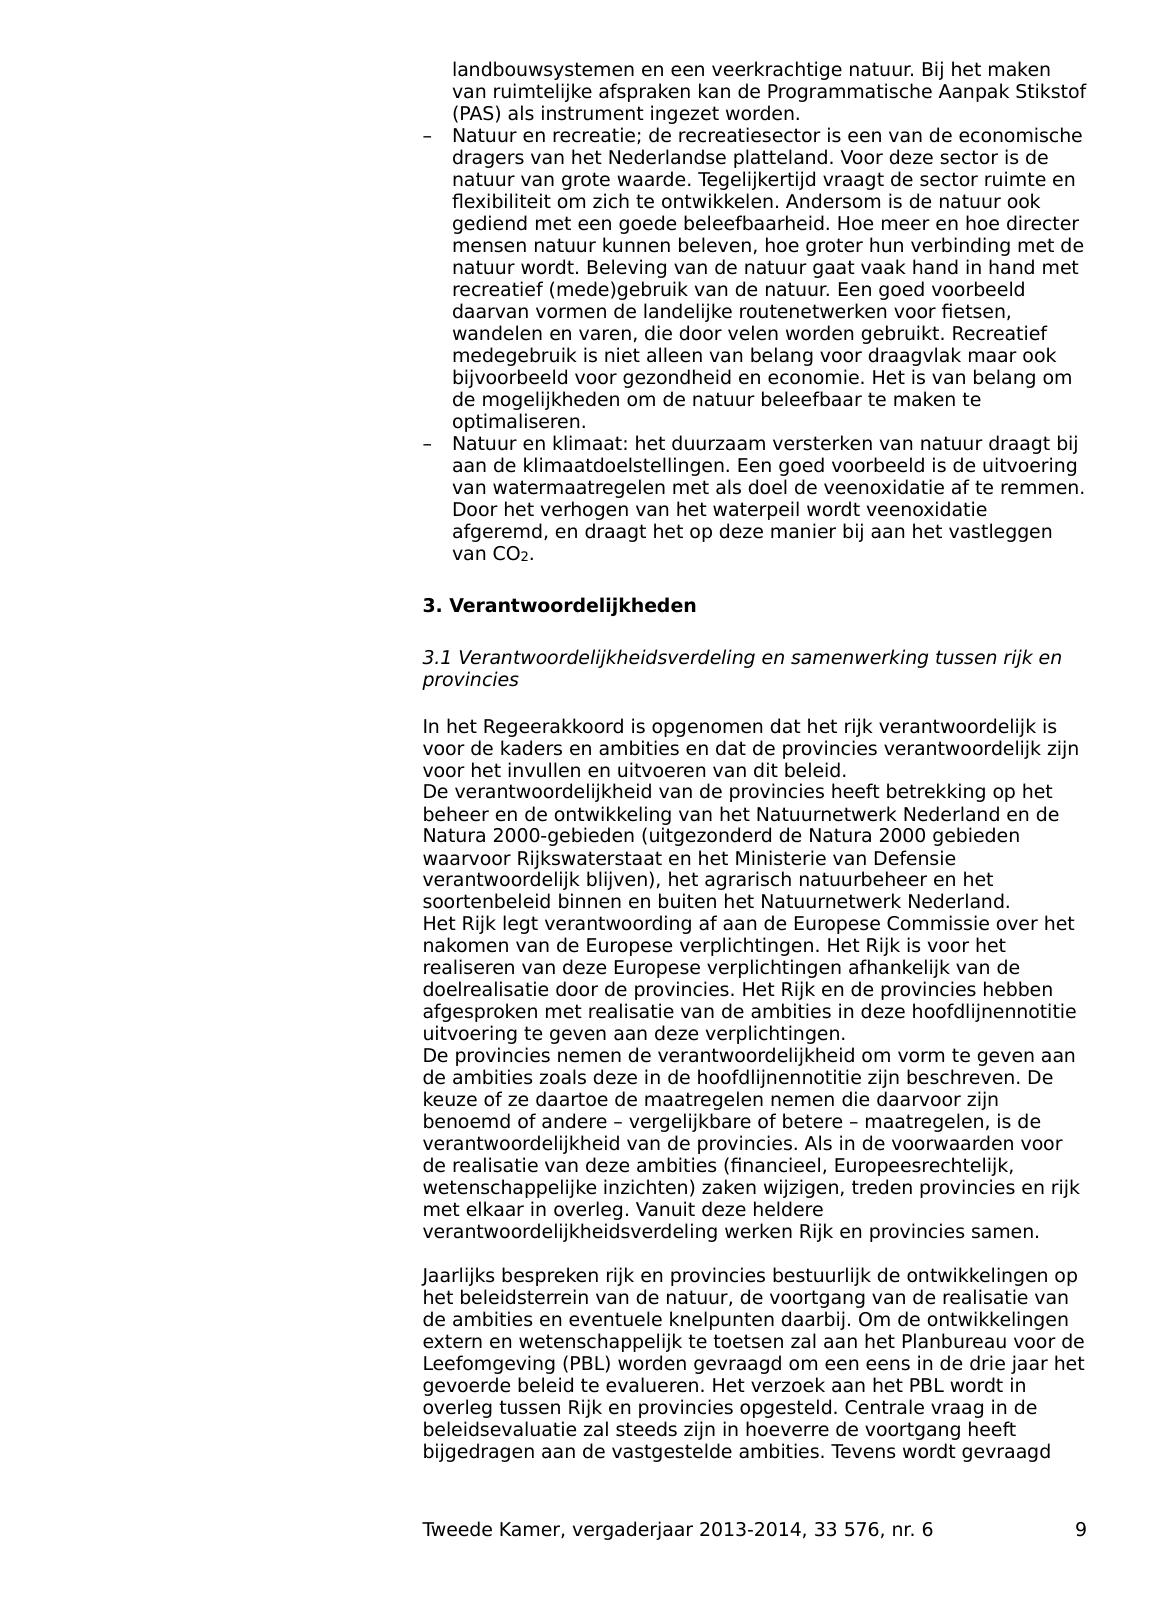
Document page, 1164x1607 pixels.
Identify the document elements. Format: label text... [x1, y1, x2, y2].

subtitle 3.1 Verantwoordelijkheidsverdeling en samenwerking tussen rijk en provincies [422, 647, 1087, 691]
text Het Rijk legt verantwoording af aan de Europese Commissie over het nakomen van de Europese verplichtingen. Het Rijk is voor het realiseren van deze Europese verplichtingen afhankelijk van de doelrealisatie door de provincies. Het Rijk en de provincies hebben afgesproken met realisatie van de ambities in deze hoofdlijnennotitie uitvoering te geven aan deze verplichtingen. [422, 913, 1087, 1045]
text – Natuur en recreatie; de recreatiesector is een van de economische dragers van het Nederlandse platteland. Voor deze sector is de natuur van grote waarde. Tegelijkertijd vraagt de sector ruimte en flexibiliteit om zich te ontwikkelen. Andersom is de natuur ook gediend met een goede beleefbaarheid. Hoe meer en hoe directer mensen natuur kunnen beleven, hoe groter hun verbinding met de natuur wordt. Beleving van de natuur gaat vaak hand in hand met recreatief (mede)gebruik van de natuur. Een goed voorbeeld daarvan vormen de landelijke routenetwerken voor fietsen, wandelen en varen, die door velen worden gebruikt. Recreatief medegebruik is niet alleen van belang voor draagvlak maar ook bijvoorbeeld voor gezondheid en economie. Het is van belang om de mogelijkheden om de natuur beleefbaar te maken te optimaliseren. [422, 125, 1087, 433]
text Jaarlijks bespreken rijk en provincies bestuurlijk de ontwikkelingen op het beleidsterrein van de natuur, de voortgang van de realisatie van de ambities en eventuele knelpunten daarbij. Om de ontwikkelingen extern en wetenschappelijk te toetsen zal aan het Planbureau voor de Leefomgeving (PBL) worden gevraagd om een eens in de drie jaar het gevoerde beleid te evalueren. Het verzoek aan het PBL wordt in overleg tussen Rijk en provincies opgesteld. Centrale vraag in de beleidsevaluatie zal steeds zijn in hoeverre de voortgang heeft bijgedragen aan de vastgestelde ambities. Tevens wordt gevraagd [422, 1265, 1087, 1463]
text De verantwoordelijkheid van de provincies heeft betrekking op het beheer en de ontwikkeling van het Natuurnetwerk Nederland en de Natura 2000-gebieden (uitgezonderd de Natura 2000 gebieden waarvoor Rijkswaterstaat en het Ministerie van Defensie verantwoordelijk blijven), het agrarisch natuurbeheer en het soortenbeleid binnen en buiten het Natuurnetwerk Nederland. [422, 781, 1087, 913]
text landbouwsystemen en een veerkrachtige natuur. Bij het maken van ruimtelijke afspraken kan de Programmatische Aanpak Stikstof (PAS) als instrument ingezet worden. [422, 59, 1087, 125]
text – Natuur en klimaat: het duurzaam versterken van natuur draagt bij aan de klimaatdoelstellingen. Een goed voorbeeld is de uitvoering van watermaatregelen met als doel de veenoxidatie af te remmen. Door het verhogen van het waterpeil wordt veenoxidatie afgeremd, en draagt het op deze manier bij aan het vastleggen van CO2. [422, 433, 1087, 564]
text In het Regeerakkoord is opgenomen dat het rijk verantwoordelijk is voor de kaders en ambities en dat de provincies verantwoordelijk zijn voor het invullen en uitvoeren van dit beleid. [422, 716, 1087, 781]
subtitle 3. Verantwoordelijkheden [422, 594, 1087, 617]
text De provincies nemen de verantwoordelijkheid om vorm te geven aan de ambities zoals deze in de hoofdlijnennotitie zijn beschreven. De keuze of ze daartoe de maatregelen nemen die daarvoor zijn benoemd of andere – vergelijkbare of betere – maatregelen, is de verantwoordelijkheid van de provincies. Als in de voorwaarden voor de realisatie van deze ambities (financieel, Europeesrechtelijk, wetenschappelijke inzichten) zaken wijzigen, treden provincies en rijk met elkaar in overleg. Vanuit deze heldere verantwoordelijkheidsverdeling werken Rijk en provincies samen. [422, 1045, 1087, 1243]
